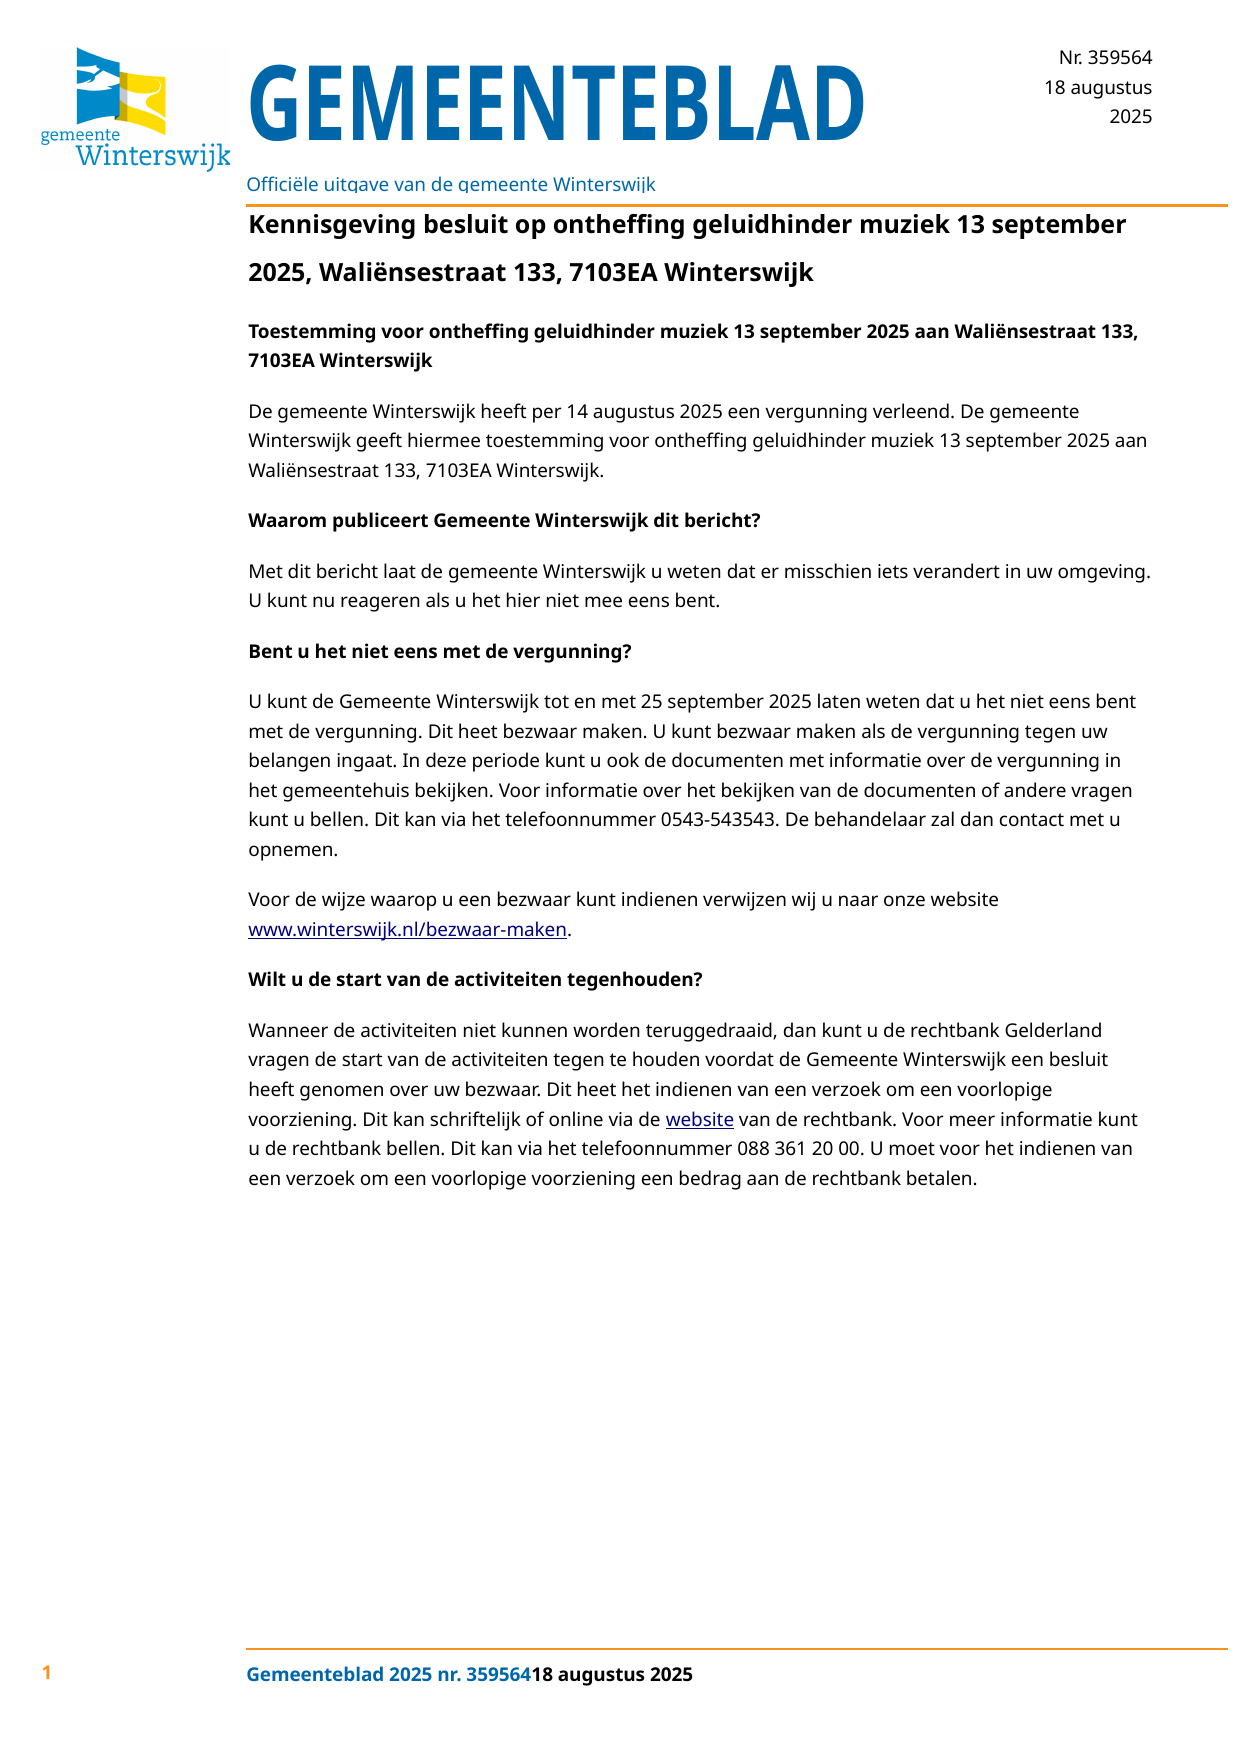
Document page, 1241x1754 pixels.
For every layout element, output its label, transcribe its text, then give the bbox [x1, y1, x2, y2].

text Kennisgeving besluit op ontheffing geluidhinder muziek 13 september 2025, Waliënsestraat 133, 7103EA Winterswijk [248, 207, 1152, 288]
text Toestemming voor ontheffing geluidhinder muziek 13 september 2025 aan Waliënsestraat 133, 7103EA Winterswijk [248, 318, 1152, 373]
text De gemeente Winterswijk heeft per 14 augustus 2025 een vergunning verleend. De gemeente Winterswijk geeft hiermee toestemming voor ontheffing geluidhinder muziek 13 september 2025 aan Waliënsestraat 133, 7103EA Winterswijk. [248, 398, 1152, 483]
text Wilt u de start van de activiteiten tegenhouden? [248, 967, 1152, 992]
picture [225, 153, 231, 162]
text U kunt de Gemeente Winterswijk tot en met 25 september 2025 laten weten dat u het niet eens bent met de vergunning. Dit heet bezwaar maken. U kunt bezwaar maken als de vergunning tegen uw belangen ingaat. In deze periode kunt u ook de documenten met informatie over de vergunning in het gemeentehuis bekijken. Voor informatie over het bekijken van de documenten of andere vragen kunt u bellen. Dit kan via het telefoonnummer 0543-543543. De behandelaar zal dan contact met u opnemen. [248, 688, 1152, 862]
text Bent u het niet eens met de vergunning? [248, 638, 1152, 664]
text Waarom publiceert Gemeente Winterswijk dit bericht? [248, 507, 1152, 533]
text Wanneer de activiteiten niet kunnen worden teruggedraaid, dan kunt u de rechtbank Gelderland vragen de start van de activiteiten tegen te houden voordat de Gemeente Winterswijk een besluit heeft genomen over uw bezwaar. Dit heet het indienen van een verzoek om een voorlopige voorziening. Dit kan schriftelijk of online via de website van de rechtbank. Voor meer informatie kunt u de rechtbank bellen. Dit kan via het telefoonnummer 088 361 20 00. U moet voor het indienen van een verzoek om een voorlopige voorziening een bedrag aan de rechtbank betalen. [248, 1017, 1152, 1191]
text Met dit bericht laat de gemeente Winterswijk u weten dat er misschien iets verandert in uw omgeving. U kunt nu reageren als u het hier niet mee eens bent. [248, 558, 1152, 613]
text Voor de wijze waarop u een bezwaar kunt indienen verwijzen wij u naar onze website www.winterswijk.nl/bezwaar-maken. [248, 887, 1152, 942]
picture [41, 47, 231, 172]
